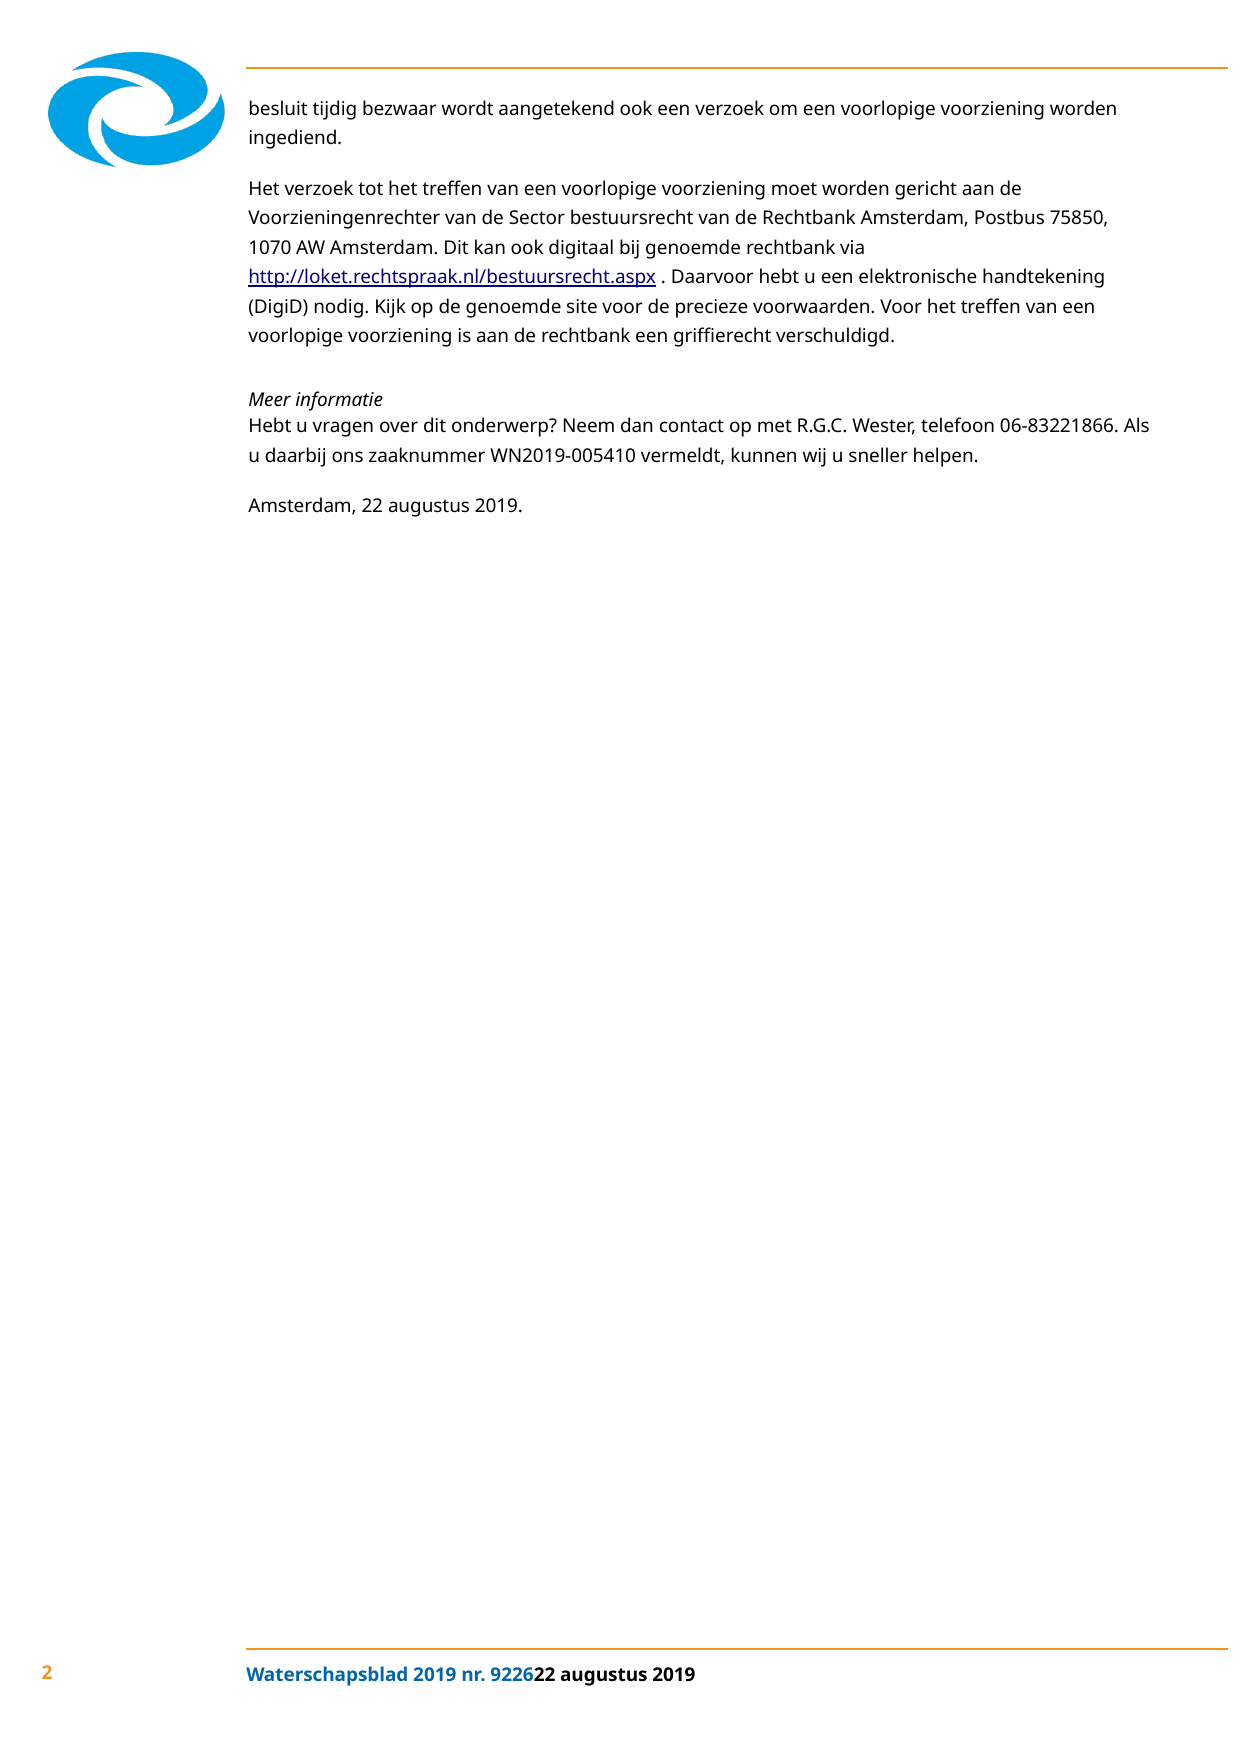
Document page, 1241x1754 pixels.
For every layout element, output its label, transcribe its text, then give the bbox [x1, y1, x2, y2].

text Meer informatie [248, 387, 1152, 412]
text besluit tijdig bezwaar wordt aangetekend ook een verzoek om een voorlopige voorziening worden ingediend. [248, 95, 1152, 150]
picture [41, 47, 231, 172]
text Het verzoek tot het treffen van een voorlopige voorziening moet worden gericht aan de Voorzieningenrechter van de Sector bestuursrecht van de Rechtbank Amsterdam, Postbus 75850, 1070 AW Amsterdam. Dit kan ook digitaal bij genoemde rechtbank via http://loket.rechtspraak.nl/bestuursrecht.aspx . Daarvoor hebt u een elektronische handtekening (DigiD) nodig. Kijk op de genoemde site voor de precieze voorwaarden. Voor het treffen van een voorlopige voorziening is aan de rechtbank een griffierecht verschuldigd. [248, 175, 1152, 348]
text Hebt u vragen over dit onderwerp? Neem dan contact op met R.G.C. Wester, telefoon 06-83221866. Als u daarbij ons zaaknummer WN2019-005410 vermeldt, kunnen wij u sneller helpen. [248, 412, 1152, 468]
text Amsterdam, 22 augustus 2019. [248, 492, 1152, 518]
